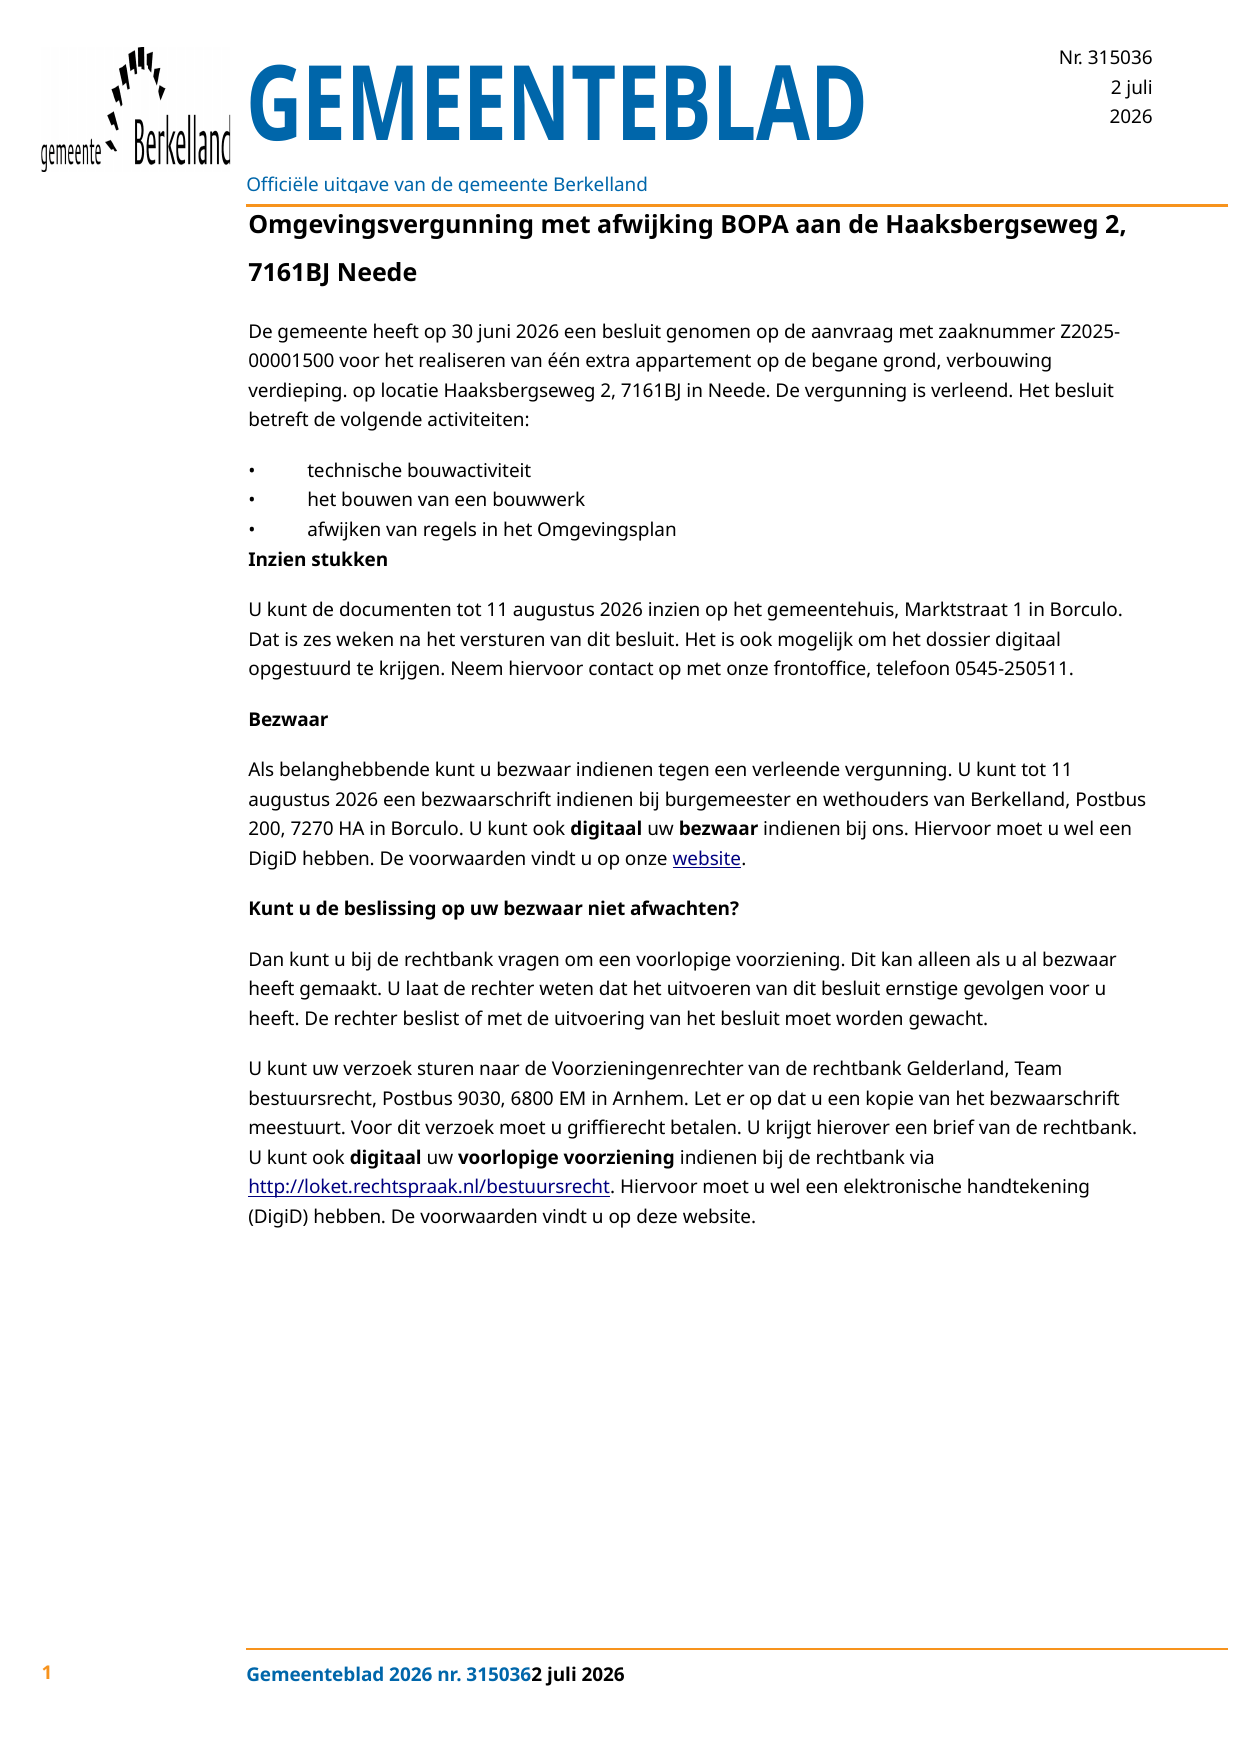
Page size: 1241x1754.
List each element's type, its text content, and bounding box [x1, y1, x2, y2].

text U kunt de documenten tot 11 augustus 2026 inzien op het gemeentehuis, Marktstraat 1 in Borculo. Dat is zes weken na het versturen van dit besluit. Het is ook mogelijk om het dossier digitaal opgestuurd te krijgen. Neem hiervoor contact op met onze frontoffice, telefoon 0545-250511. [248, 596, 1152, 681]
text Dan kunt u bij de rechtbank vragen om een voorlopige voorziening. Dit kan alleen als u al bezwaar heeft gemaakt. U laat de rechter weten dat het uitvoeren van dit besluit ernstige gevolgen voor u heeft. De rechter beslist of met de uitvoering van het besluit moet worden gewacht. [248, 946, 1152, 1031]
text Bezwaar [248, 706, 1152, 732]
list afwijken van regels in het Omgevingsplan [248, 516, 1152, 542]
text De gemeente heeft op 30 juni 2026 een besluit genomen op de aanvraag met zaaknummer Z2025-00001500 voor het realiseren van één extra appartement op de begane grond, verbouwing verdieping. op locatie Haaksbergseweg 2, 7161BJ in Neede. De vergunning is verleend. Het besluit betreft de volgende activiteiten: [248, 318, 1152, 432]
text U kunt uw verzoek sturen naar de Voorzieningenrechter van de rechtbank Gelderland, Team bestuursrecht, Postbus 9030, 6800 EM in Arnhem. Let er op dat u een kopie van het bezwaarschrift meestuurt. Voor dit verzoek moet u griffierecht betalen. U krijgt hierover een brief van de rechtbank. U kunt ook digitaal uw voorlopige voorziening indienen bij de rechtbank via http://loket.rechtspraak.nl/bestuursrecht. Hiervoor moet u wel een elektronische handtekening (DigiD) hebben. De voorwaarden vindt u op deze website. [248, 1055, 1152, 1229]
text Omgevingsvergunning met afwijking BOPA aan de Haaksbergseweg 2, 7161BJ Neede [248, 207, 1152, 288]
text Inzien stukken [248, 546, 1152, 572]
text Als belanghebbende kunt u bezwaar indienen tegen een verleende vergunning. U kunt tot 11 augustus 2026 een bezwaarschrift indienen bij burgemeester en wethouders van Berkelland, Postbus 200, 7270 HA in Borculo. U kunt ook digitaal uw bezwaar indienen bij ons. Hiervoor moet u wel een DigiD hebben. De voorwaarden vindt u op onze website. [248, 756, 1152, 871]
text Kunt u de beslissing op uw bezwaar niet afwachten? [248, 895, 1152, 921]
list technische bouwactiviteit [248, 457, 1152, 483]
list het bouwen van een bouwwerk [248, 487, 1152, 512]
picture [41, 47, 231, 172]
